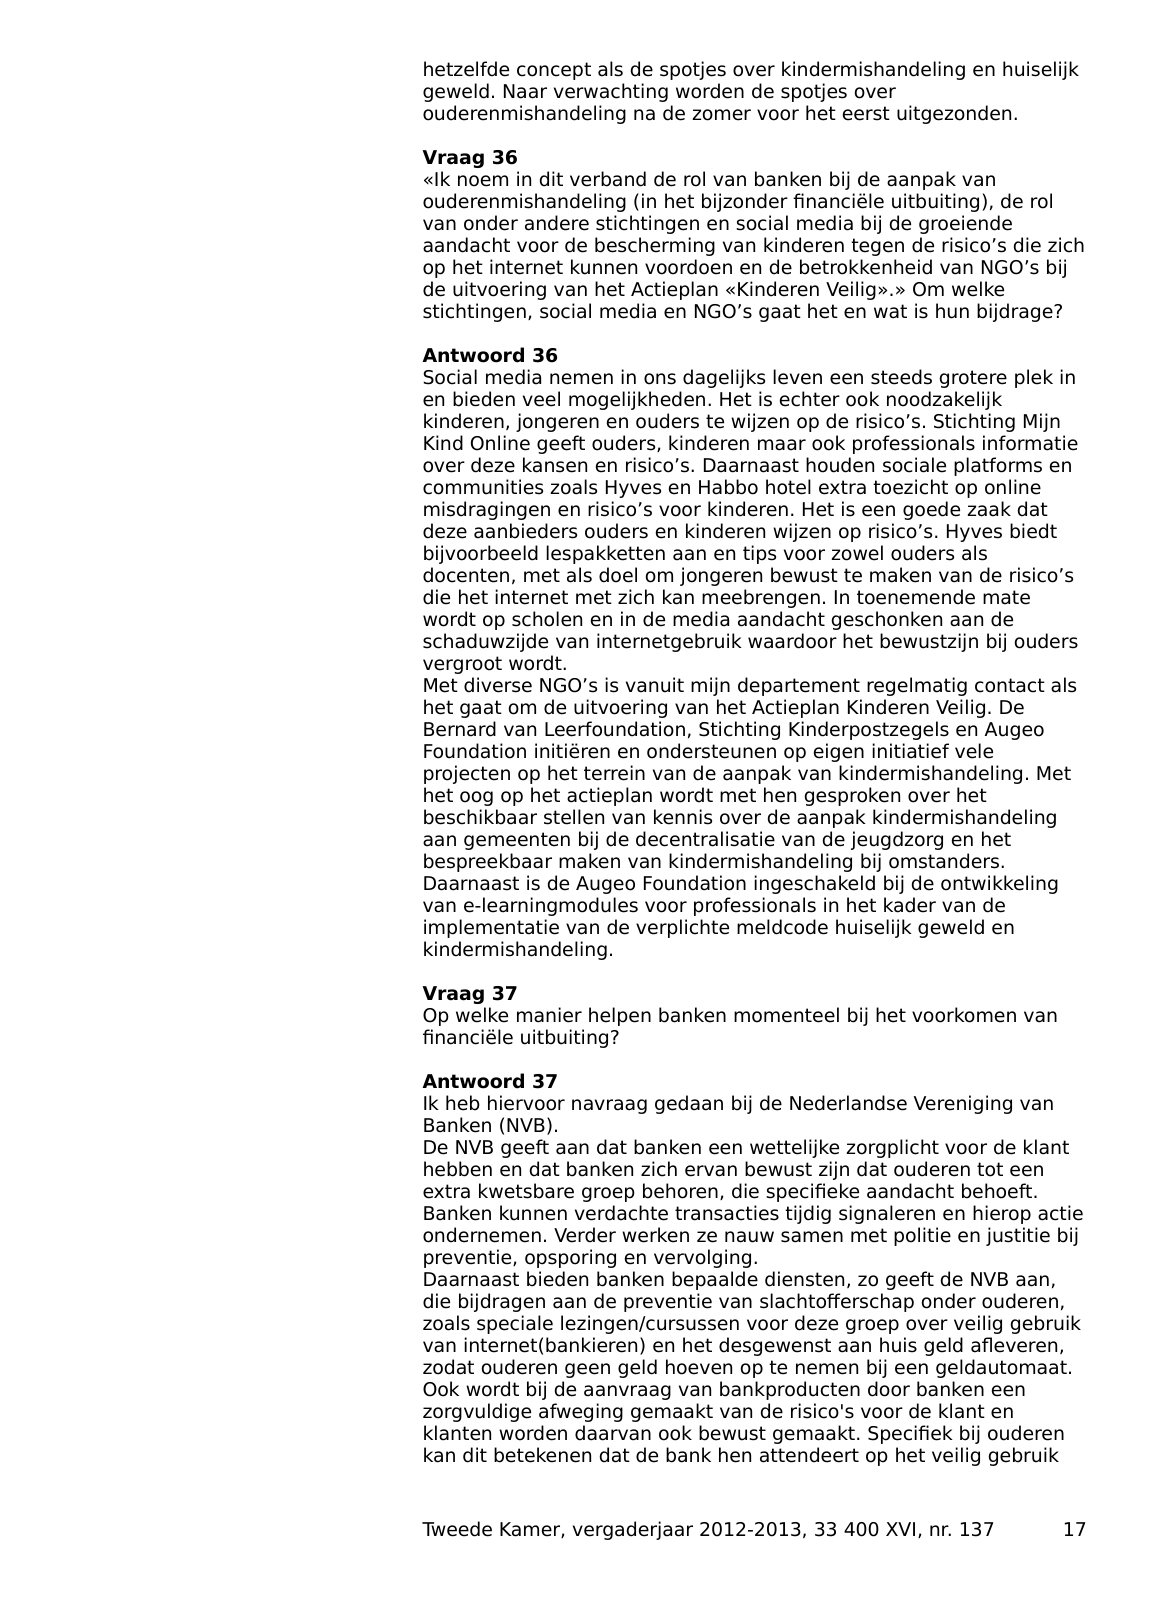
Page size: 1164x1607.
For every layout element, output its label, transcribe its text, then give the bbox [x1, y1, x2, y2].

text Antwoord 36 [422, 345, 1087, 367]
text Ik heb hiervoor navraag gedaan bij de Nederlandse Vereniging van Banken (NVB). [422, 1093, 1087, 1137]
text Daarnaast bieden banken bepaalde diensten, zo geeft de NVB aan, die bijdragen aan de preventie van slachtofferschap onder ouderen, zoals speciale lezingen/cursussen voor deze groep over veilig gebruik van internet(bankieren) en het desgewenst aan huis geld afleveren, zodat ouderen geen geld hoeven op te nemen bij een geldautomaat. [422, 1269, 1087, 1379]
text Op welke manier helpen banken momenteel bij het voorkomen van financiële uitbuiting? [422, 1005, 1087, 1049]
text Ook wordt bij de aanvraag van bankproducten door banken een zorgvuldige afweging gemaakt van de risico's voor de klant en klanten worden daarvan ook bewust gemaakt. Specifiek bij ouderen kan dit betekenen dat de bank hen attendeert op het veilig gebruik [422, 1379, 1087, 1467]
text De NVB geeft aan dat banken een wettelijke zorgplicht voor de klant hebben en dat banken zich ervan bewust zijn dat ouderen tot een extra kwetsbare groep behoren, die specifieke aandacht behoeft. Banken kunnen verdachte transacties tijdig signaleren en hierop actie ondernemen. Verder werken ze nauw samen met politie en justitie bij preventie, opsporing en vervolging. [422, 1137, 1087, 1269]
text Social media nemen in ons dagelijks leven een steeds grotere plek in en bieden veel mogelijkheden. Het is echter ook noodzakelijk kinderen, jongeren en ouders te wijzen op de risico’s. Stichting Mijn Kind Online geeft ouders, kinderen maar ook professionals informatie over deze kansen en risico’s. Daarnaast houden sociale platforms en communities zoals Hyves en Habbo hotel extra toezicht op online misdragingen en risico’s voor kinderen. Het is een goede zaak dat deze aanbieders ouders en kinderen wijzen op risico’s. Hyves biedt bijvoorbeeld lespakketten aan en tips voor zowel ouders als docenten, met als doel om jongeren bewust te maken van de risico’s die het internet met zich kan meebrengen. In toenemende mate wordt op scholen en in de media aandacht geschonken aan de schaduwzijde van internetgebruik waardoor het bewustzijn bij ouders vergroot wordt. [422, 367, 1087, 675]
text Antwoord 37 [422, 1071, 1087, 1093]
text «Ik noem in dit verband de rol van banken bij de aanpak van ouderenmishandeling (in het bijzonder financiële uitbuiting), de rol van onder andere stichtingen en social media bij de groeiende aandacht voor de bescherming van kinderen tegen de risico’s die zich op het internet kunnen voordoen en de betrokkenheid van NGO’s bij de uitvoering van het Actieplan «Kinderen Veilig».» Om welke stichtingen, social media en NGO’s gaat het en wat is hun bijdrage? [422, 169, 1087, 323]
text Vraag 37 [422, 983, 1087, 1005]
text hetzelfde concept als de spotjes over kindermishandeling en huiselijk geweld. Naar verwachting worden de spotjes over ouderenmishandeling na de zomer voor het eerst uitgezonden. [422, 59, 1087, 125]
text Met diverse NGO’s is vanuit mijn departement regelmatig contact als het gaat om de uitvoering van het Actieplan Kinderen Veilig. De Bernard van Leerfoundation, Stichting Kinderpostzegels en Augeo Foundation initiëren en ondersteunen op eigen initiatief vele projecten op het terrein van de aanpak van kindermishandeling. Met het oog op het actieplan wordt met hen gesproken over het beschikbaar stellen van kennis over de aanpak kindermishandeling aan gemeenten bij de decentralisatie van de jeugdzorg en het bespreekbaar maken van kindermishandeling bij omstanders. Daarnaast is de Augeo Foundation ingeschakeld bij de ontwikkeling van e-learningmodules voor professionals in het kader van de implementatie van de verplichte meldcode huiselijk geweld en kindermishandeling. [422, 675, 1087, 961]
text Vraag 36 [422, 147, 1087, 169]
